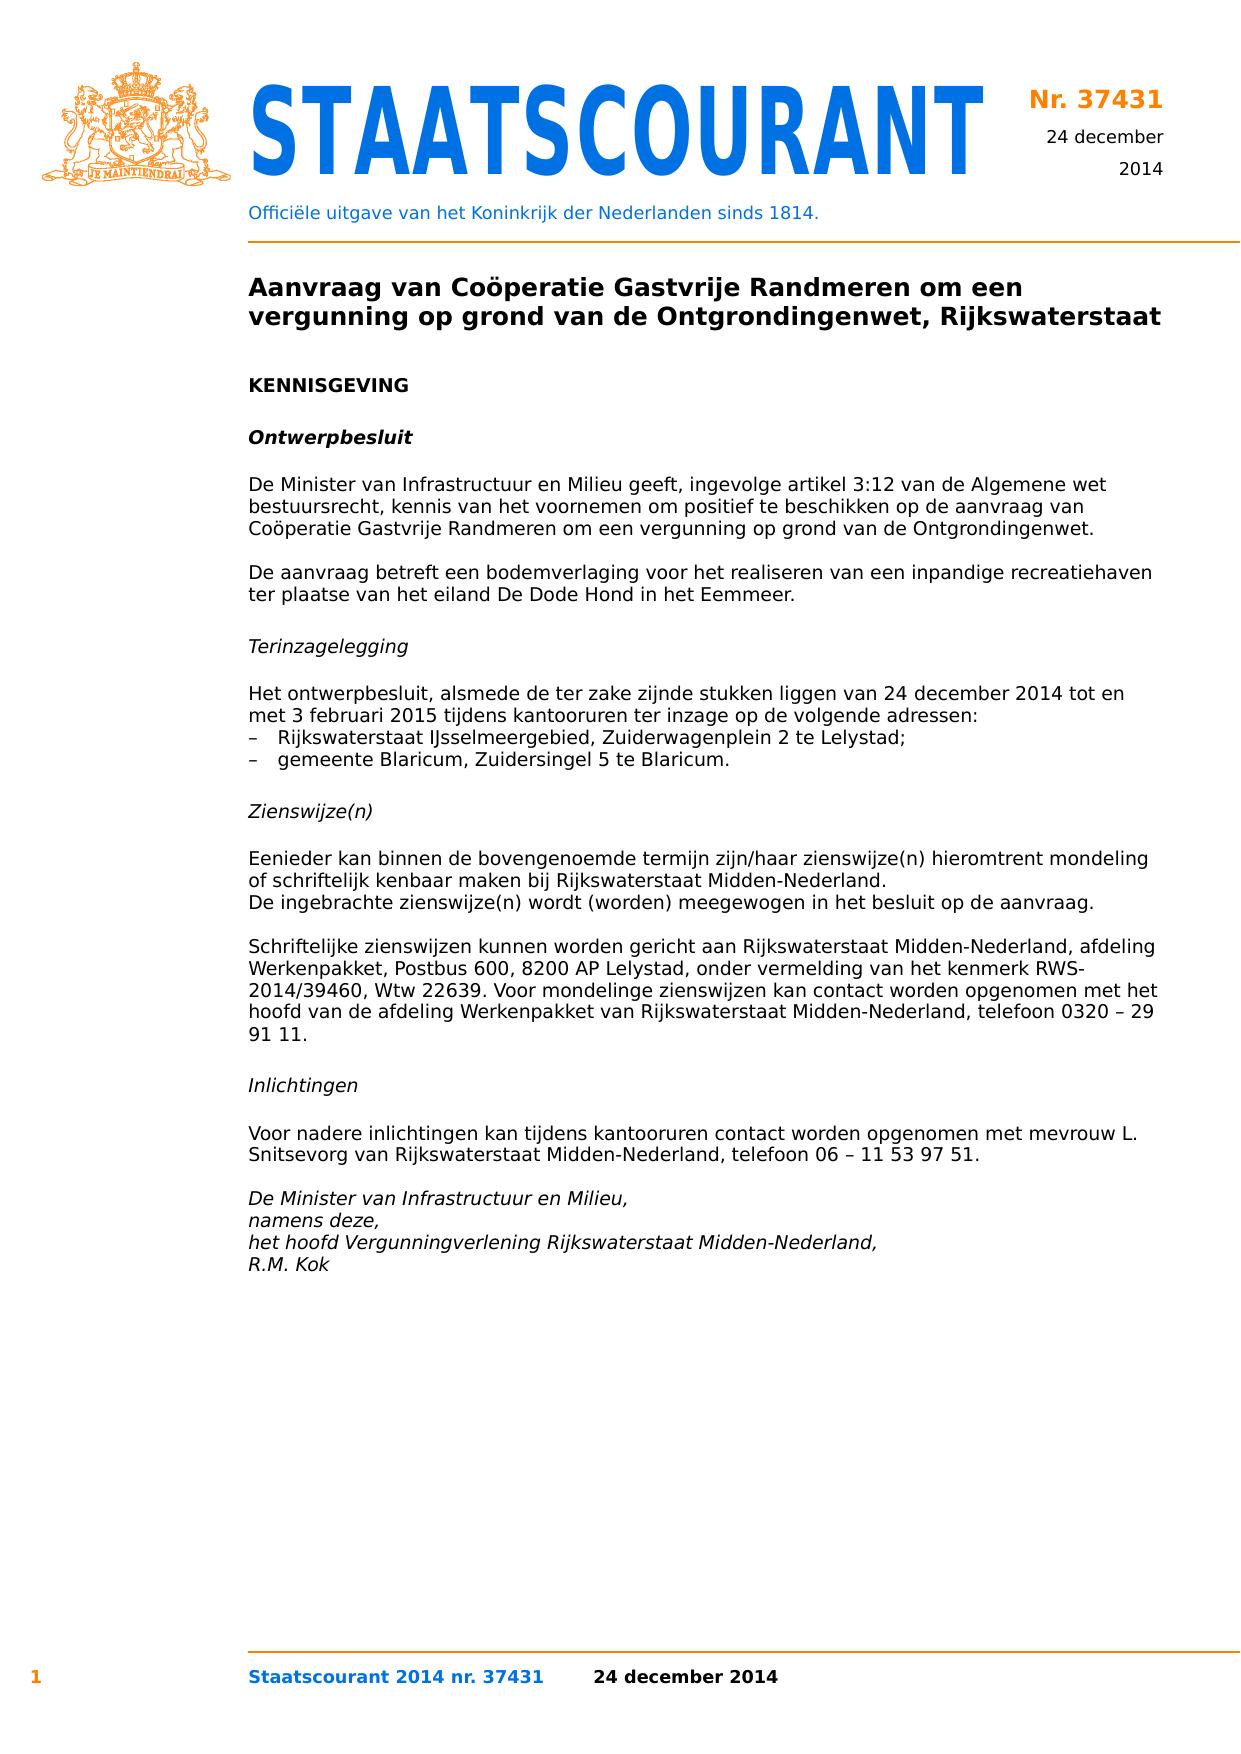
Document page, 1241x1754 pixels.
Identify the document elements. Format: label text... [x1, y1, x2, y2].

text Schriftelijke zienswijzen kunnen worden gericht aan Rijkswaterstaat Midden-Nederland, afdeling Werkenpakket, Postbus 600, 8200 AP Lelystad, onder vermelding van het kenmerk RWS-2014/39460, Wtw 22639. Voor mondelinge zienswijzen kan contact worden opgenomen met het hoofd van de afdeling Werkenpakket van Rijkswaterstaat Midden-Nederland, telefoon 0320 – 29 91 11. [248, 936, 1163, 1045]
table_cell 2014 [998, 153, 1240, 203]
subtitle Ontwerpbesluit [248, 427, 1163, 449]
text – gemeente Blaricum, Zuidersingel 5 te Blaricum. [248, 749, 1163, 771]
subtitle KENNISGEVING [248, 375, 1163, 397]
table_header STAATSCOURANT [248, 62, 998, 203]
text – Rijkswaterstaat IJsselmeergebied, Zuiderwagenplein 2 te Lelystad; [248, 727, 1163, 749]
subtitle Inlichtingen [248, 1075, 1163, 1097]
picture [41, 62, 231, 186]
text De Minister van Infrastructuur en Milieu, namens deze, het hoofd Vergunningverlening Rijkswaterstaat Midden-Nederland, R.M. Kok [248, 1188, 1163, 1276]
table_cell Officiële uitgave van het Koninkrijk der Nederlanden sinds 1814. [248, 203, 1240, 241]
text De Minister van Infrastructuur en Milieu geeft, ingevolge artikel 3:12 van de Algemene wet bestuursrecht, kennis van het voornemen om positief te beschikken op de aanvraag van Coöperatie Gastvrije Randmeren om een vergunning op grond van de Ontgrondingenwet. [248, 474, 1163, 540]
subtitle Terinzagelegging [248, 636, 1163, 658]
text De aanvraag betreft een bodemverlaging voor het realiseren van een inpandige recreatiehaven ter plaatse van het eiland De Dode Hond in het Eemmeer. [248, 562, 1163, 606]
text De ingebrachte zienswijze(n) wordt (worden) meegewogen in het besluit op de aanvraag. [248, 892, 1163, 914]
text Voor nadere inlichtingen kan tijdens kantooruren contact worden opgenomen met mevrouw L. Snitsevorg van Rijkswaterstaat Midden-Nederland, telefoon 06 – 11 53 97 51. [248, 1122, 1163, 1166]
table_header [25, 62, 248, 241]
subtitle Zienswijze(n) [248, 801, 1163, 823]
table_cell 24 december [998, 121, 1240, 153]
table_header Nr. 37431 [998, 62, 1240, 121]
text Eenieder kan binnen de bovengenoemde termijn zijn/haar zienswijze(n) hieromtrent mondeling of schriftelijk kenbaar maken bij Rijkswaterstaat Midden-Nederland. [248, 848, 1163, 892]
text Het ontwerpbesluit, alsmede de ter zake zijnde stukken liggen van 24 december 2014 tot en met 3 februari 2015 tijdens kantooruren ter inzage op de volgende adressen: [248, 683, 1163, 727]
subtitle Aanvraag van Coöperatie Gastvrije Randmeren om een vergunning op grond van de Ontgrondingenwet, Rijkswaterstaat [248, 273, 1163, 331]
